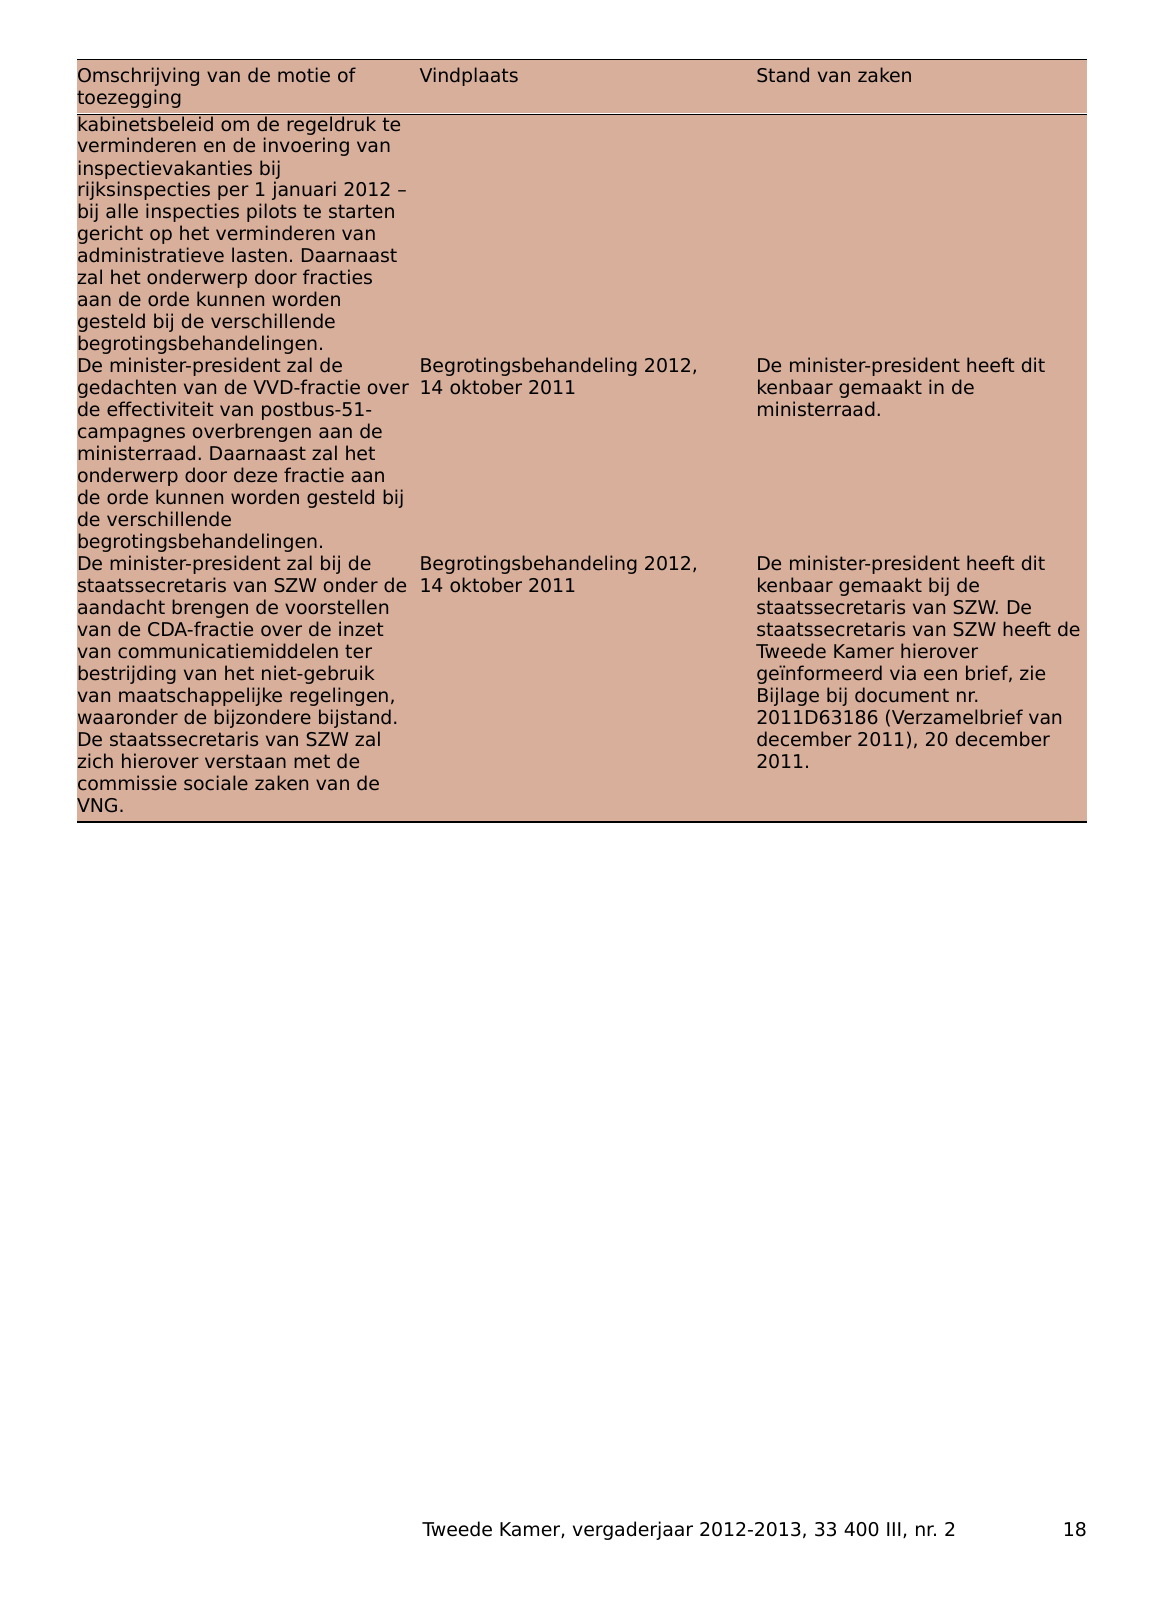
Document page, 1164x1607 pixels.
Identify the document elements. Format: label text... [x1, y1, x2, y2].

table_cell Begrotingsbehandeling 2012, 14 oktober 2011 [413, 355, 750, 553]
table_cell De minister-president heeft dit kenbaar gemaakt in de ministerraad. [750, 355, 1087, 553]
table_header Omschrijving van de motie of toezegging [77, 60, 413, 113]
table_cell Begrotingsbehandeling 2012, 14 oktober 2011 [413, 553, 750, 821]
table_header Stand van zaken [750, 60, 1087, 113]
table_cell De minister-president zal bij de staatssecretaris van SZW onder de aandacht brengen de voorstellen van de CDA-fractie over de inzet van communicatiemiddelen ter bestrijding van het niet-gebruik van maatschappelijke regelingen, waaronder de bijzondere bijstand. De staatssecretaris van SZW zal zich hierover verstaan met de commissie sociale zaken van de VNG. [77, 553, 413, 821]
table_cell De minister-president heeft dit kenbaar gemaakt bij de staatssecretaris van SZW. De staatssecretaris van SZW heeft de Tweede Kamer hierover geïnformeerd via een brief, zie Bijlage bij document nr. 2011D63186 (Verzamelbrief van december 2011), 20 december 2011. [750, 553, 1087, 821]
table_cell [413, 115, 750, 355]
table_cell De minister-president zal de gedachten van de VVD-fractie over de effectiviteit van postbus-51-campagnes overbrengen aan de ministerraad. Daarnaast zal het onderwerp door deze fractie aan de orde kunnen worden gesteld bij de verschillende begrotingsbehandelingen. [77, 355, 413, 553]
table_cell [750, 115, 1087, 355]
table_cell kabinetsbeleid om de regeldruk te verminderen en de invoering van inspectievakanties bij rijksinspecties per 1 januari 2012 – bij alle inspecties pilots te starten gericht op het verminderen van administratieve lasten. Daarnaast zal het onderwerp door fracties aan de orde kunnen worden gesteld bij de verschillende begrotingsbehandelingen. [77, 115, 413, 355]
table_header Vindplaats [413, 60, 750, 113]
